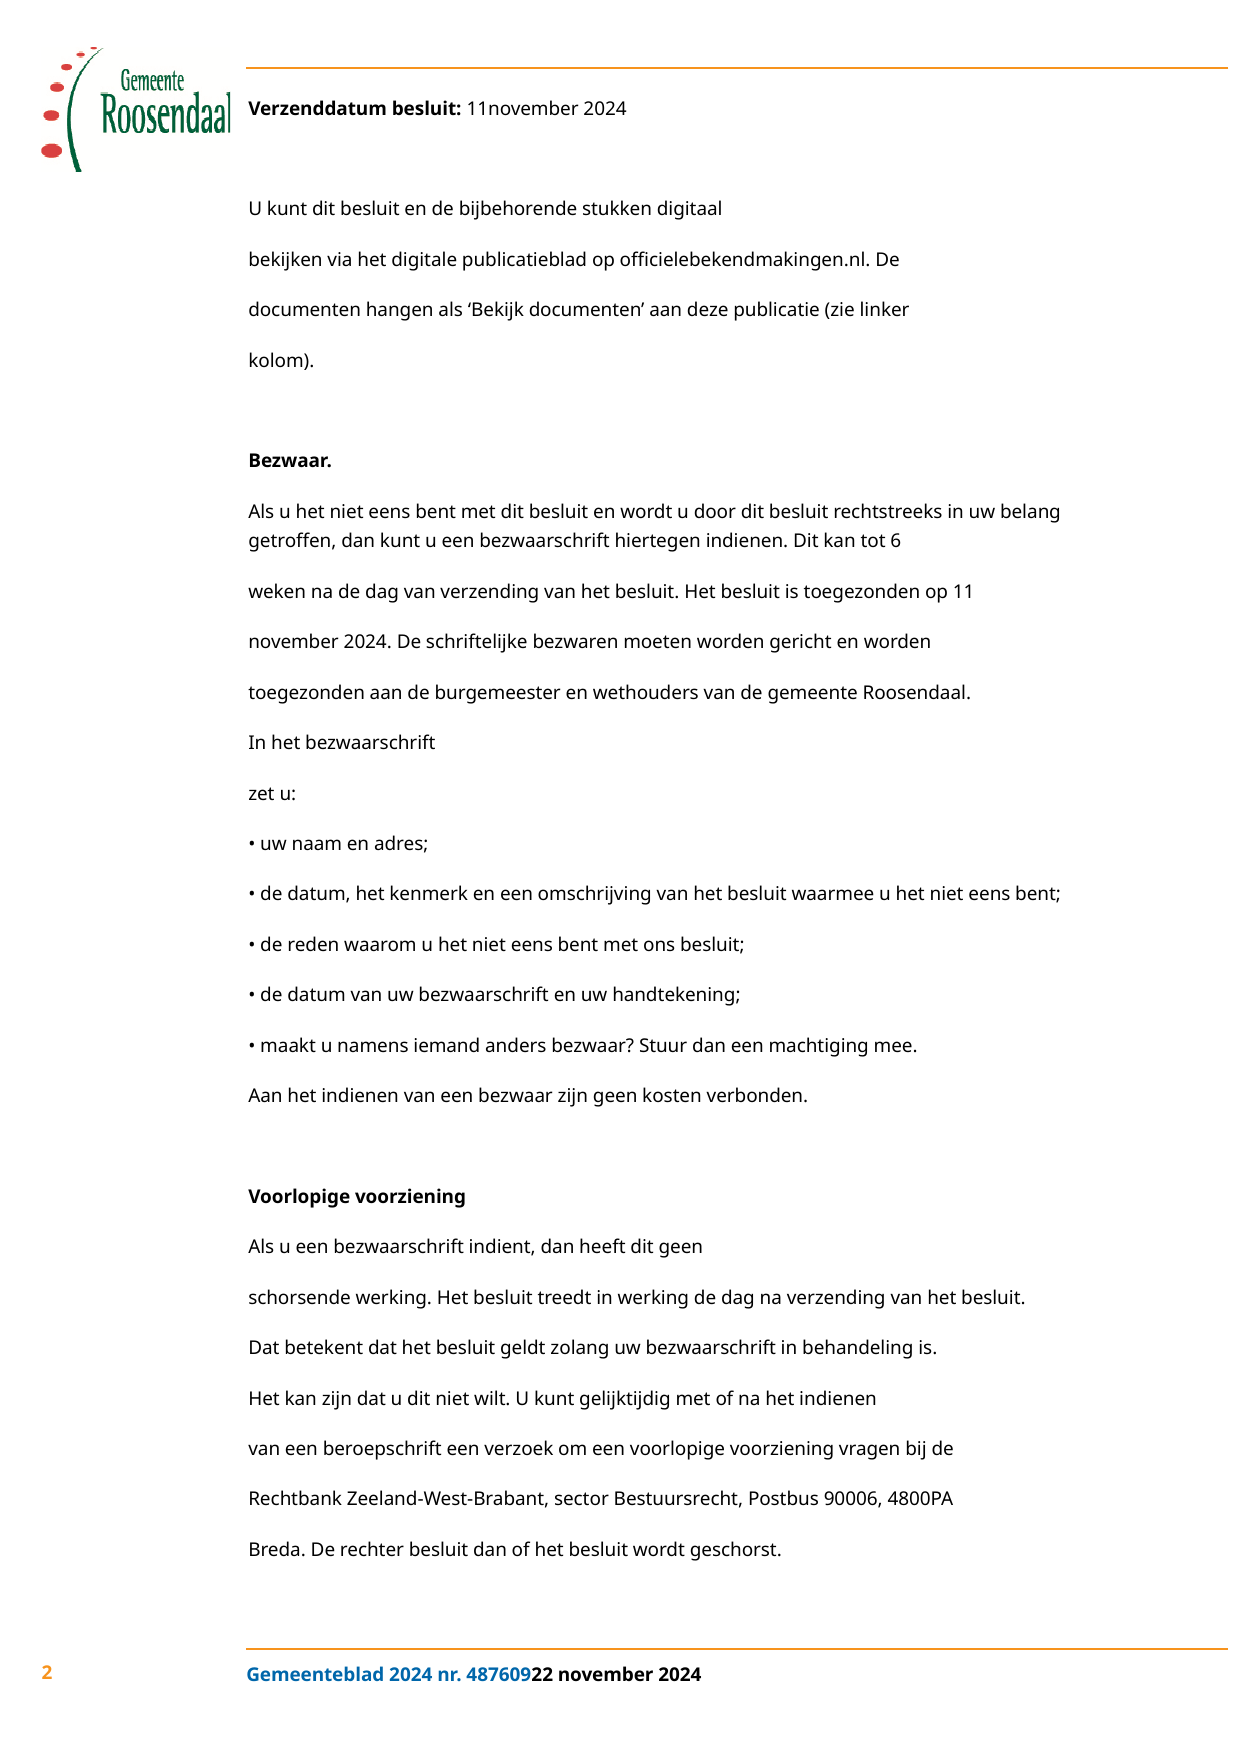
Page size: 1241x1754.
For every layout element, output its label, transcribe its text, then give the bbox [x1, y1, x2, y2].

text Rechtbank Zeeland-West-Brabant, sector Bestuursrecht, Postbus 90006, 4800PA [248, 1486, 1152, 1511]
text • uw naam en adres; [248, 830, 1152, 856]
text Als u een bezwaarschrift indient, dan heeft dit geen [248, 1233, 1152, 1259]
text Het kan zijn dat u dit niet wilt. U kunt gelijktijdig met of na het indienen [248, 1385, 1152, 1411]
text • de reden waarom u het niet eens bent met ons besluit; [248, 931, 1152, 957]
text Dat betekent dat het besluit geldt zolang uw bezwaarschrift in behandeling is. [248, 1334, 1152, 1360]
text zet u: [248, 780, 1152, 806]
text Verzenddatum besluit: 11november 2024 [248, 95, 1152, 121]
picture [41, 47, 231, 172]
text • de datum, het kenmerk en een omschrijving van het besluit waarmee u het niet eens bent; [248, 881, 1152, 906]
text van een beroepschrift een verzoek om een voorlopige voorziening vragen bij de [248, 1435, 1152, 1461]
text documenten hangen als ‘Bekijk documenten’ aan deze publicatie (zie linker [248, 296, 1152, 322]
text Bezwaar. [248, 448, 1152, 473]
text kolom). [248, 347, 1152, 373]
text november 2024. De schriftelijke bezwaren moeten worden gericht en worden [248, 628, 1152, 654]
text Voorlopige voorziening [248, 1183, 1152, 1209]
text Breda. De rechter besluit dan of het besluit wordt geschorst. [248, 1536, 1152, 1562]
text In het bezwaarschrift [248, 729, 1152, 755]
text bekijken via het digitale publicatieblad op officielebekendmakingen.nl. De [248, 246, 1152, 272]
text schorsende werking. Het besluit treedt in werking de dag na verzending van het besluit. [248, 1284, 1152, 1310]
text • maakt u namens iemand anders bezwaar? Stuur dan een machtiging mee. [248, 1032, 1152, 1058]
text toegezonden aan de burgemeester en wethouders van de gemeente Roosendaal. [248, 679, 1152, 705]
text Als u het niet eens bent met dit besluit en wordt u door dit besluit rechtstreeks in uw belang getroffen, dan kunt u een bezwaarschrift hiertegen indienen. Dit kan tot 6 [248, 498, 1152, 553]
text weken na de dag van verzending van het besluit. Het besluit is toegezonden op 11 [248, 578, 1152, 604]
text Aan het indienen van een bezwaar zijn geen kosten verbonden. [248, 1082, 1152, 1108]
text • de datum van uw bezwaarschrift en uw handtekening; [248, 981, 1152, 1007]
text U kunt dit besluit en de bijbehorende stukken digitaal [248, 196, 1152, 221]
